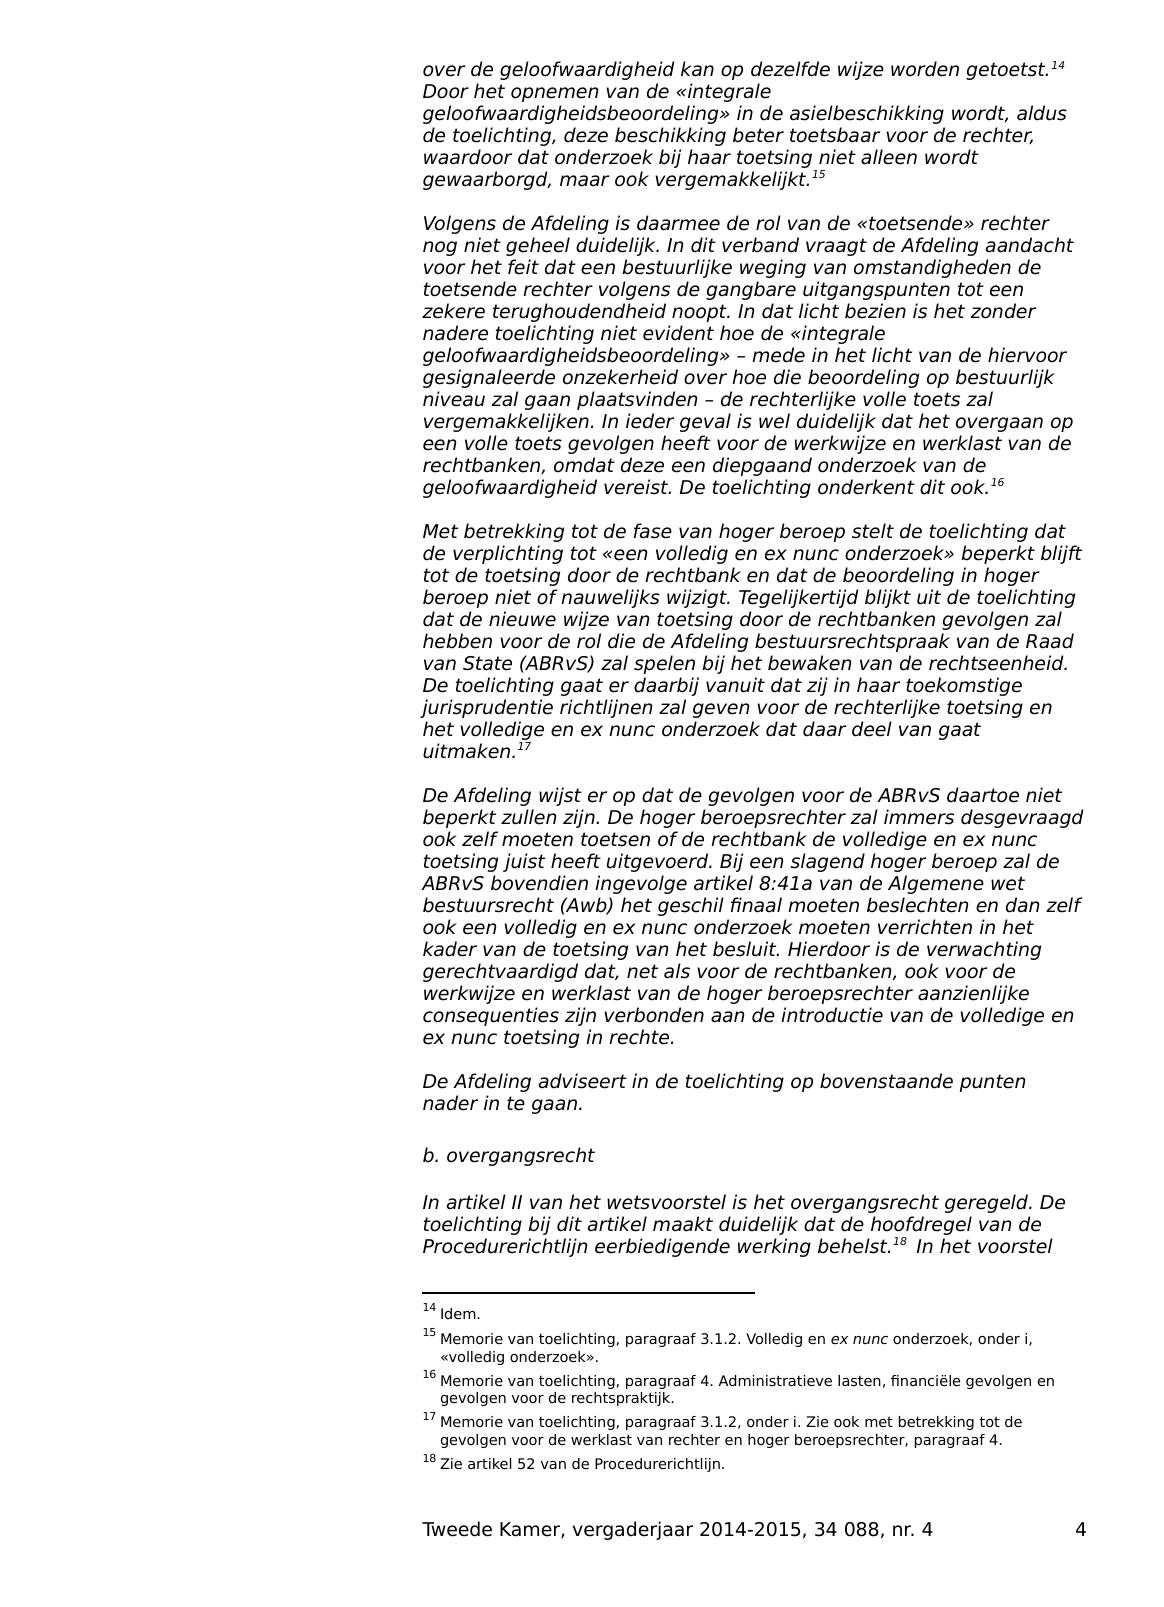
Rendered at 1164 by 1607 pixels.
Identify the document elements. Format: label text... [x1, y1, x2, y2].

text Memorie van toelichting, paragraaf 3.1.2, onder i. Zie ook met betrekking tot de gevolgen voor de werklast van rechter en hoger beroepsrechter, paragraaf 4. [422, 1410, 1087, 1449]
text In artikel II van het wetsvoorstel is het overgangsrecht geregeld. De toelichting bij dit artikel maakt duidelijk dat de hoofdregel van de Procedurerichtlijn eerbiedigende werking behelst. In het voorstel [422, 1192, 1087, 1258]
text Zie artikel 52 van de Procedurerichtlijn. [422, 1452, 1087, 1474]
text De Afdeling wijst er op dat de gevolgen voor de ABRvS daartoe niet beperkt zullen zijn. De hoger beroepsrechter zal immers desgevraagd ook zelf moeten toetsen of de rechtbank de volledige en ex nunc toetsing juist heeft uitgevoerd. Bij een slagend hoger beroep zal de ABRvS bovendien ingevolge artikel 8:41a van de Algemene wet bestuursrecht (Awb) het geschil finaal moeten beslechten en dan zelf ook een volledig en ex nunc onderzoek moeten verrichten in het kader van de toetsing van het besluit. Hierdoor is de verwachting gerechtvaardigd dat, net als voor de rechtbanken, ook voor de werkwijze en werklast van de hoger beroepsrechter aanzienlijke consequenties zijn verbonden aan de introductie van de volledige en ex nunc toetsing in rechte. [422, 785, 1087, 1049]
subtitle b. overgangsrecht [422, 1145, 1087, 1167]
text over de geloofwaardigheid kan op dezelfde wijze worden getoetst. Door het opnemen van de «integrale geloofwaardigheidsbeoordeling» in de asielbeschikking wordt, aldus de toelichting, deze beschikking beter toetsbaar voor de rechter, waardoor dat onderzoek bij haar toetsing niet alleen wordt gewaarborgd, maar ook vergemakkelijkt. [422, 59, 1087, 191]
text Volgens de Afdeling is daarmee de rol van de «toetsende» rechter nog niet geheel duidelijk. In dit verband vraagt de Afdeling aandacht voor het feit dat een bestuurlijke weging van omstandigheden de toetsende rechter volgens de gangbare uitgangspunten tot een zekere terughoudendheid noopt. In dat licht bezien is het zonder nadere toelichting niet evident hoe de «integrale geloofwaardigheidsbeoordeling» – mede in het licht van de hiervoor gesignaleerde onzekerheid over hoe die beoordeling op bestuurlijk niveau zal gaan plaatsvinden – de rechterlijke volle toets zal vergemakkelijken. In ieder geval is wel duidelijk dat het overgaan op een volle toets gevolgen heeft voor de werkwijze en werklast van de rechtbanken, omdat deze een diepgaand onderzoek van de geloofwaardigheid vereist. De toelichting onderkent dit ook. [422, 213, 1087, 499]
text De Afdeling adviseert in de toelichting op bovenstaande punten nader in te gaan. [422, 1071, 1087, 1115]
text Met betrekking tot de fase van hoger beroep stelt de toelichting dat de verplichting tot «een volledig en ex nunc onderzoek» beperkt blijft tot de toetsing door de rechtbank en dat de beoordeling in hoger beroep niet of nauwelijks wijzigt. Tegelijkertijd blijkt uit de toelichting dat de nieuwe wijze van toetsing door de rechtbanken gevolgen zal hebben voor de rol die de Afdeling bestuursrechtspraak van de Raad van State (ABRvS) zal spelen bij het bewaken van de rechtseenheid. De toelichting gaat er daarbij vanuit dat zij in haar toekomstige jurisprudentie richtlijnen zal geven voor de rechterlijke toetsing en het volledige en ex nunc onderzoek dat daar deel van gaat uitmaken. [422, 521, 1087, 763]
text Idem. [422, 1302, 1087, 1324]
text Memorie van toelichting, paragraaf 4. Administratieve lasten, financiële gevolgen en gevolgen voor de rechtspraktijk. [422, 1368, 1087, 1407]
text Memorie van toelichting, paragraaf 3.1.2. Volledig en ex nunc onderzoek, onder i, «volledig onderzoek». [422, 1327, 1087, 1366]
